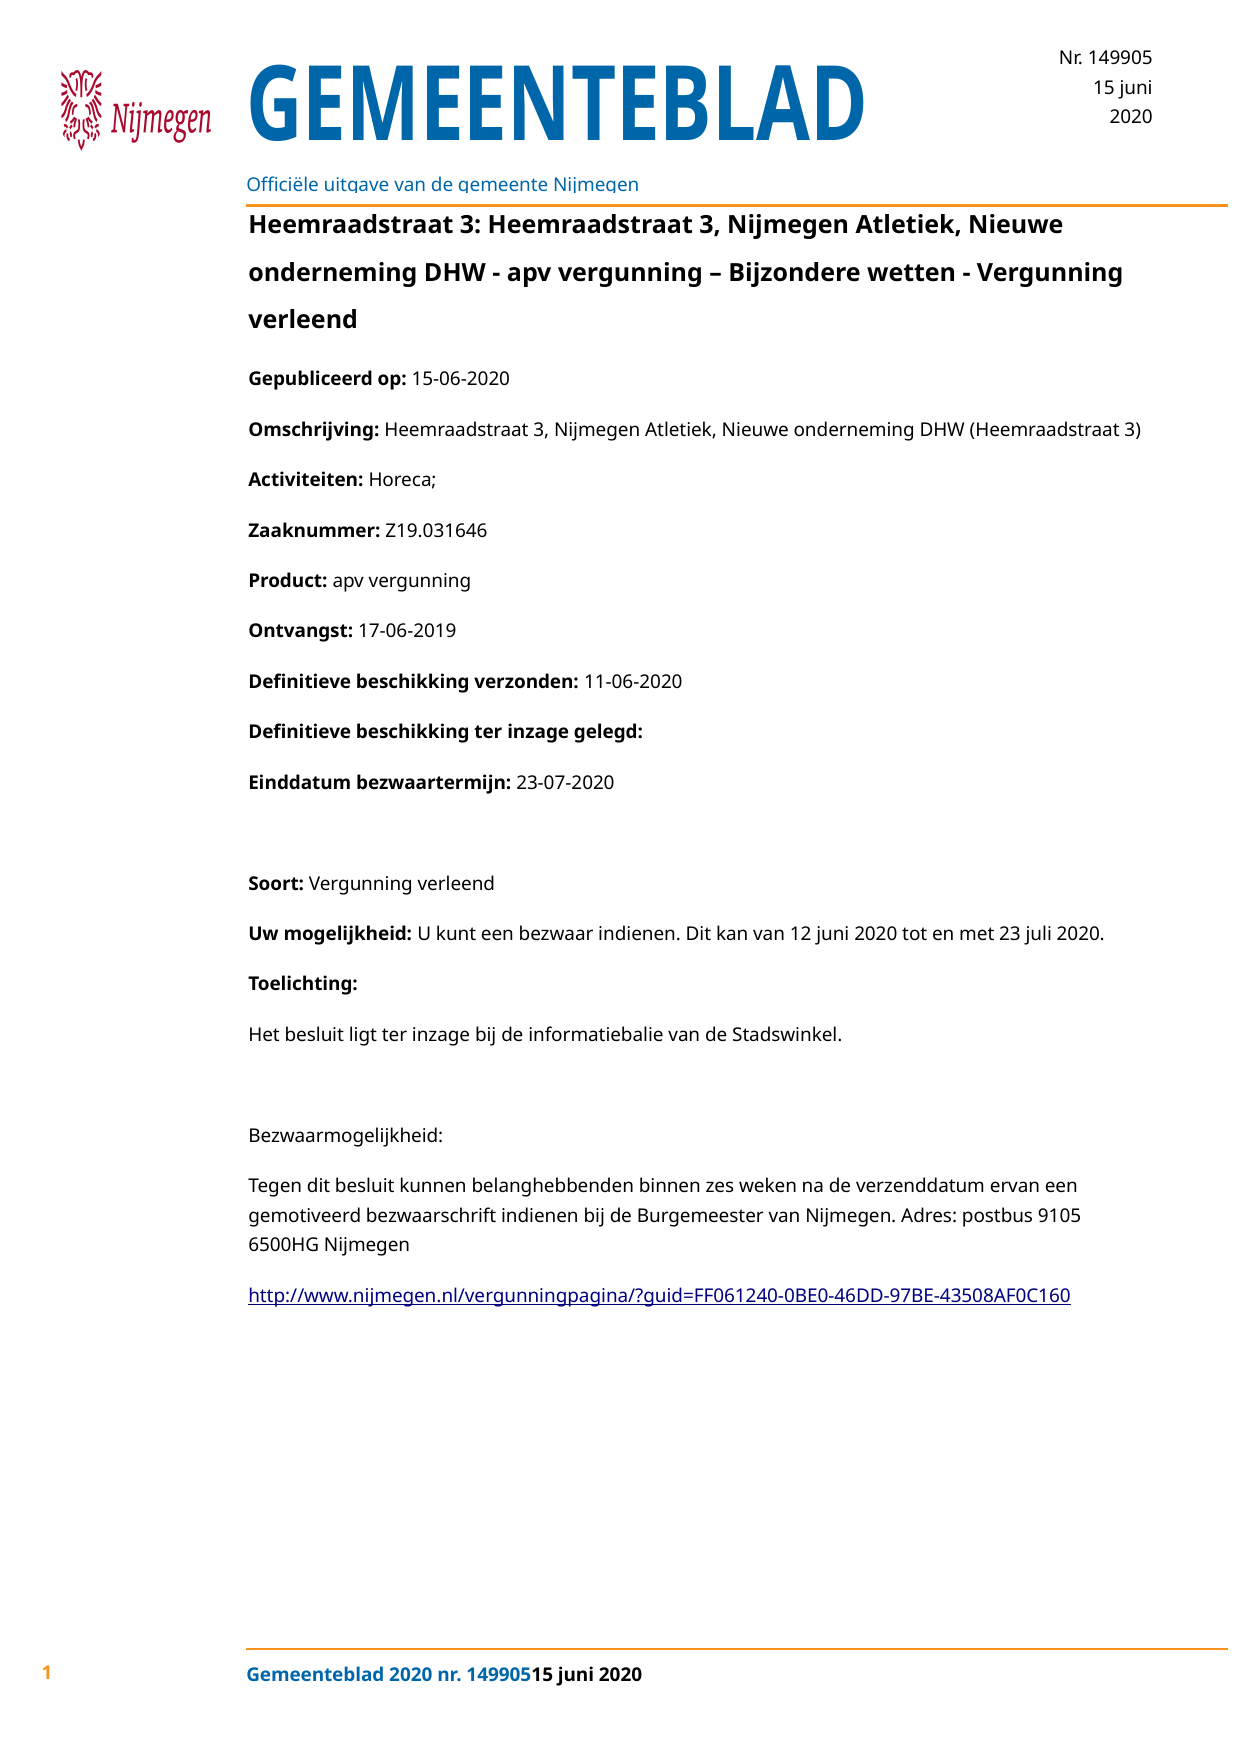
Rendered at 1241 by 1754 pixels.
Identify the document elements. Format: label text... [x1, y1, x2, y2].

text Activiteiten: Horeca; [248, 466, 1152, 492]
text Omschrijving: Heemraadstraat 3, Nijmegen Atletiek, Nieuwe onderneming DHW (Heemraadstraat 3) [248, 416, 1152, 442]
text Definitieve beschikking ter inzage gelegd: [248, 718, 1152, 744]
text Bezwaarmogelijkheid: [248, 1122, 1152, 1147]
text Definitieve beschikking verzonden: 11-06-2020 [248, 668, 1152, 694]
text Het besluit ligt ter inzage bij de informatiebalie van de Stadswinkel. [248, 1021, 1152, 1047]
text Product: apv vergunning [248, 567, 1152, 593]
text Heemraadstraat 3: Heemraadstraat 3, Nijmegen Atletiek, Nieuwe onderneming DHW - apv vergunning – Bijzondere wetten - Vergunning verleend [248, 207, 1152, 336]
text Soort: Vergunning verleend [248, 870, 1152, 895]
text Ontvangst: 17-06-2019 [248, 618, 1152, 643]
text Gepubliceerd op: 15-06-2020 [248, 366, 1152, 391]
picture [41, 47, 231, 172]
text Tegen dit besluit kunnen belanghebbenden binnen zes weken na de verzenddatum ervan een gemotiveerd bezwaarschrift indienen bij de Burgemeester van Nijmegen. Adres: postbus 9105 6500HG Nijmegen [248, 1172, 1152, 1257]
text http://www.nijmegen.nl/vergunningpagina/?guid=FF061240-0BE0-46DD-97BE-43508AF0C160 [248, 1282, 1152, 1307]
text Toelichting: [248, 971, 1152, 996]
text Einddatum bezwaartermijn: 23-07-2020 [248, 769, 1152, 794]
text Zaaknummer: Z19.031646 [248, 517, 1152, 542]
text Uw mogelijkheid: U kunt een bezwaar indienen. Dit kan van 12 juni 2020 tot en met 23 juli 2020. [248, 920, 1152, 946]
